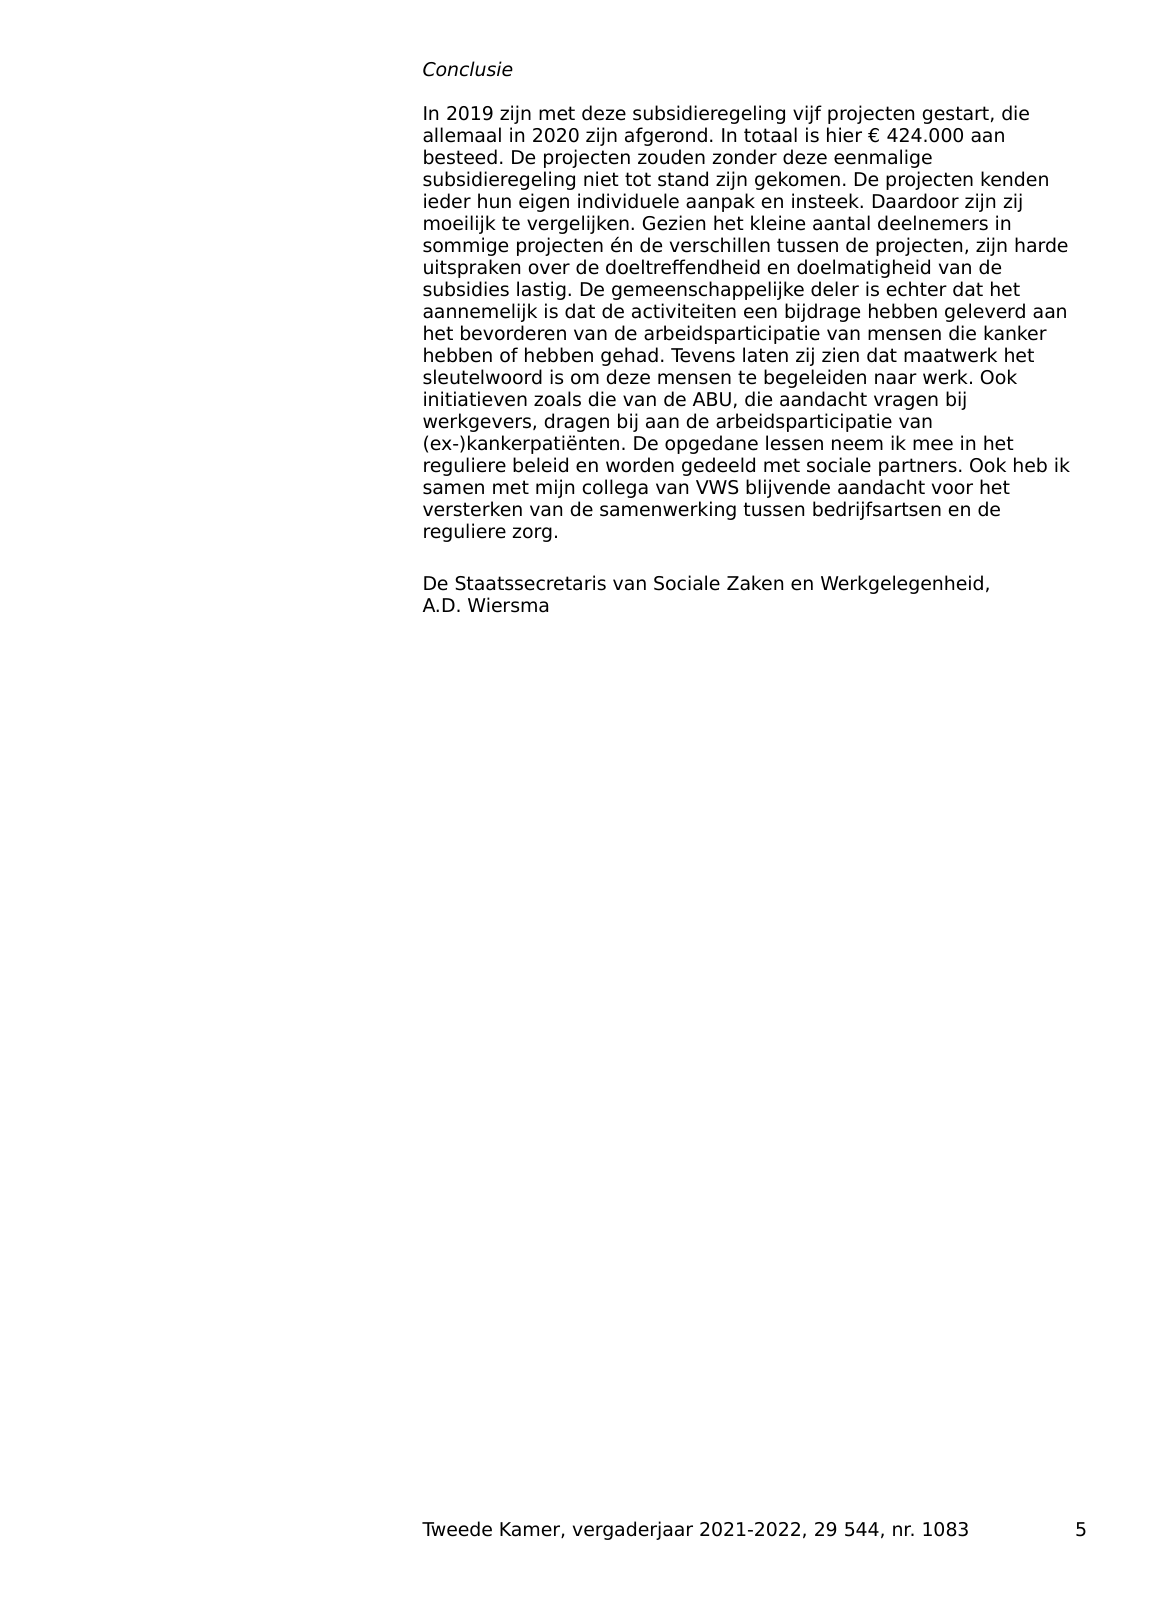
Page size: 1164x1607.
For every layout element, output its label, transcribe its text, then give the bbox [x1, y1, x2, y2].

subtitle Conclusie [422, 59, 1087, 81]
text De Staatssecretaris van Sociale Zaken en Werkgelegenheid, A.D. Wiersma [422, 573, 1087, 617]
text In 2019 zijn met deze subsidieregeling vijf projecten gestart, die allemaal in 2020 zijn afgerond. In totaal is hier € 424.000 aan besteed. De projecten zouden zonder deze eenmalige subsidieregeling niet tot stand zijn gekomen. De projecten kenden ieder hun eigen individuele aanpak en insteek. Daardoor zijn zij moeilijk te vergelijken. Gezien het kleine aantal deelnemers in sommige projecten én de verschillen tussen de projecten, zijn harde uitspraken over de doeltreffendheid en doelmatigheid van de subsidies lastig. De gemeenschappelijke deler is echter dat het aannemelijk is dat de activiteiten een bijdrage hebben geleverd aan het bevorderen van de arbeidsparticipatie van mensen die kanker hebben of hebben gehad. Tevens laten zij zien dat maatwerk het sleutelwoord is om deze mensen te begeleiden naar werk. Ook initiatieven zoals die van de ABU, die aandacht vragen bij werkgevers, dragen bij aan de arbeidsparticipatie van (ex-)kankerpatiënten. De opgedane lessen neem ik mee in het reguliere beleid en worden gedeeld met sociale partners. Ook heb ik samen met mijn collega van VWS blijvende aandacht voor het versterken van de samenwerking tussen bedrijfsartsen en de reguliere zorg. [422, 103, 1087, 543]
